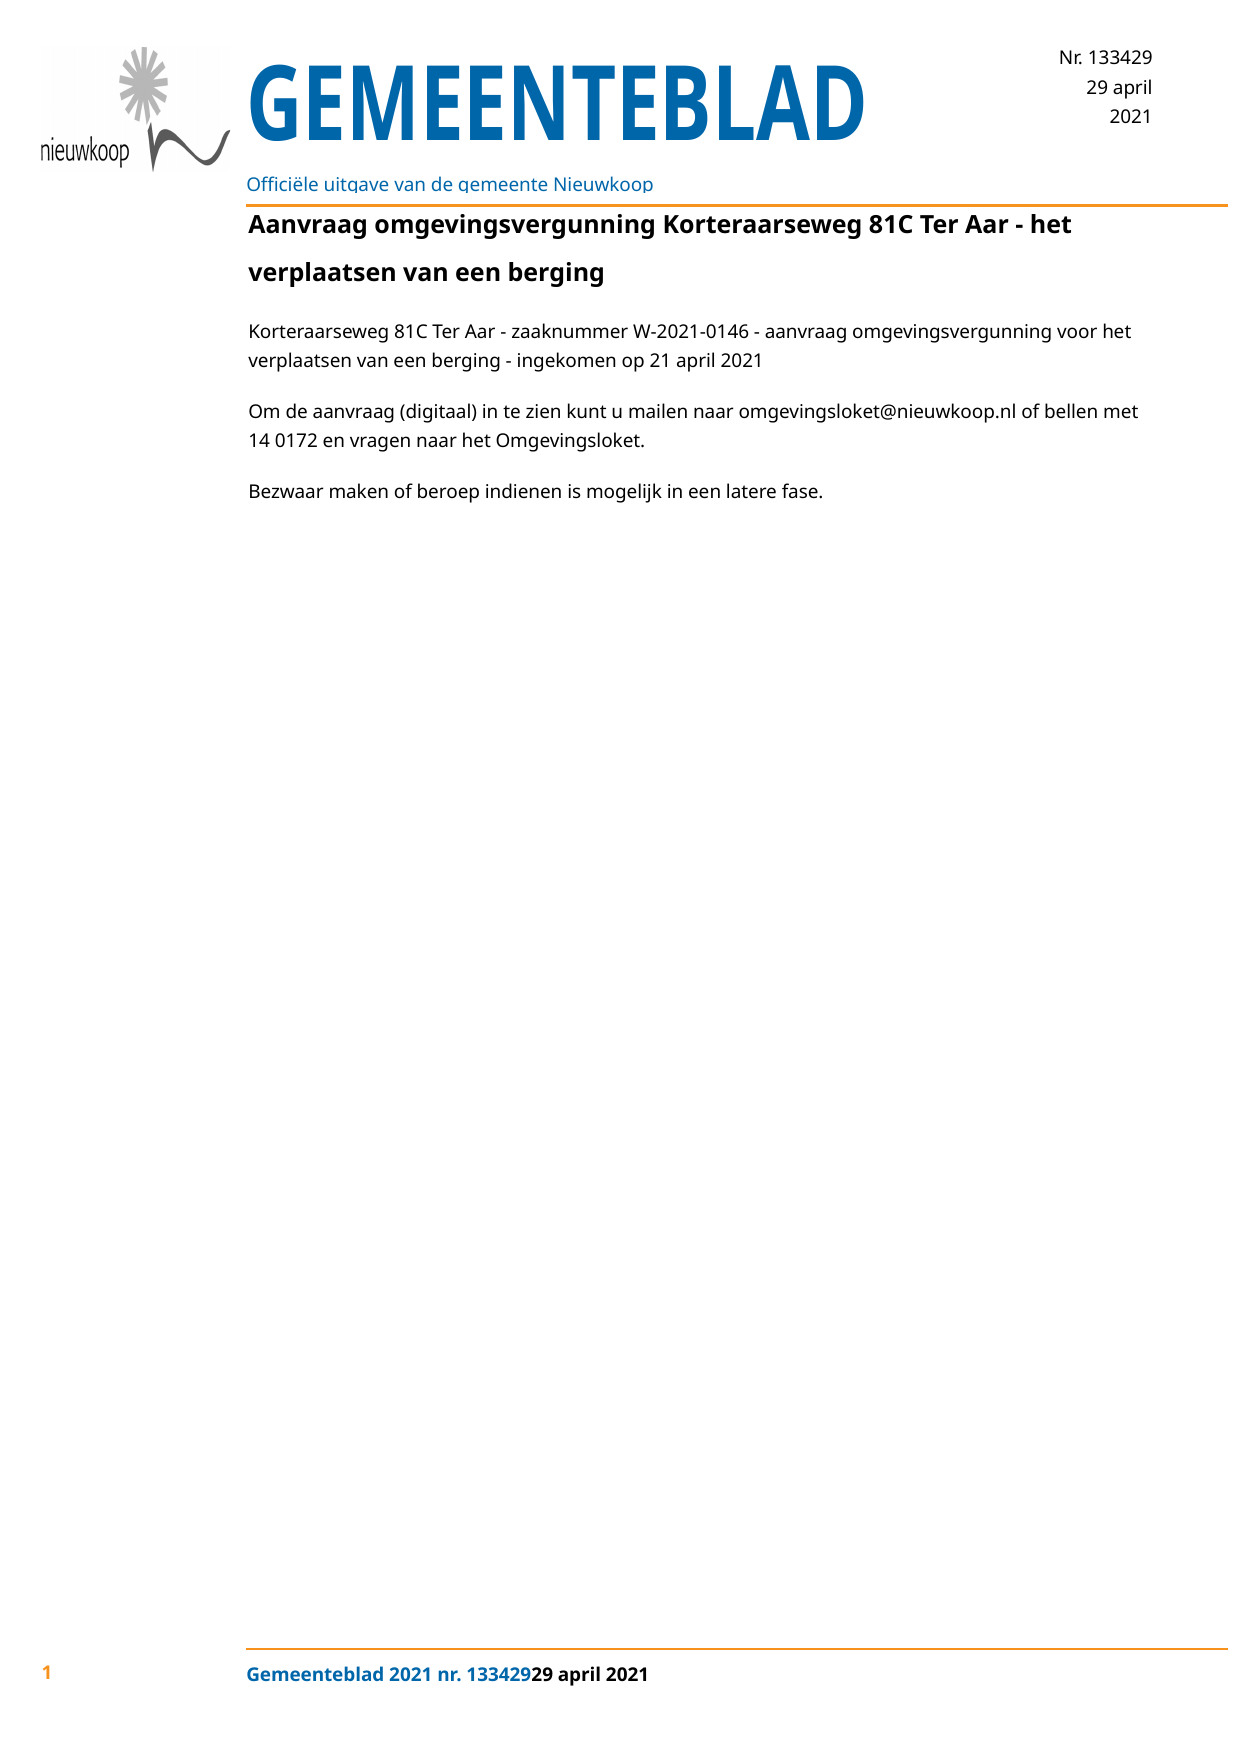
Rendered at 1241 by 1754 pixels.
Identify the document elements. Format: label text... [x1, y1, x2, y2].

picture [41, 47, 231, 172]
text Aanvraag omgevingsvergunning Korteraarseweg 81C Ter Aar - het verplaatsen van een berging [248, 207, 1152, 288]
text Om de aanvraag (digitaal) in te zien kunt u mailen naar omgevingsloket@nieuwkoop.nl of bellen met 14 0172 en vragen naar het Omgevingsloket. [248, 398, 1152, 453]
text Bezwaar maken of beroep indienen is mogelijk in een latere fase. [248, 478, 1152, 504]
text Korteraarseweg 81C Ter Aar - zaaknummer W-2021-0146 - aanvraag omgevingsvergunning voor het verplaatsen van een berging - ingekomen op 21 april 2021 [248, 318, 1152, 373]
